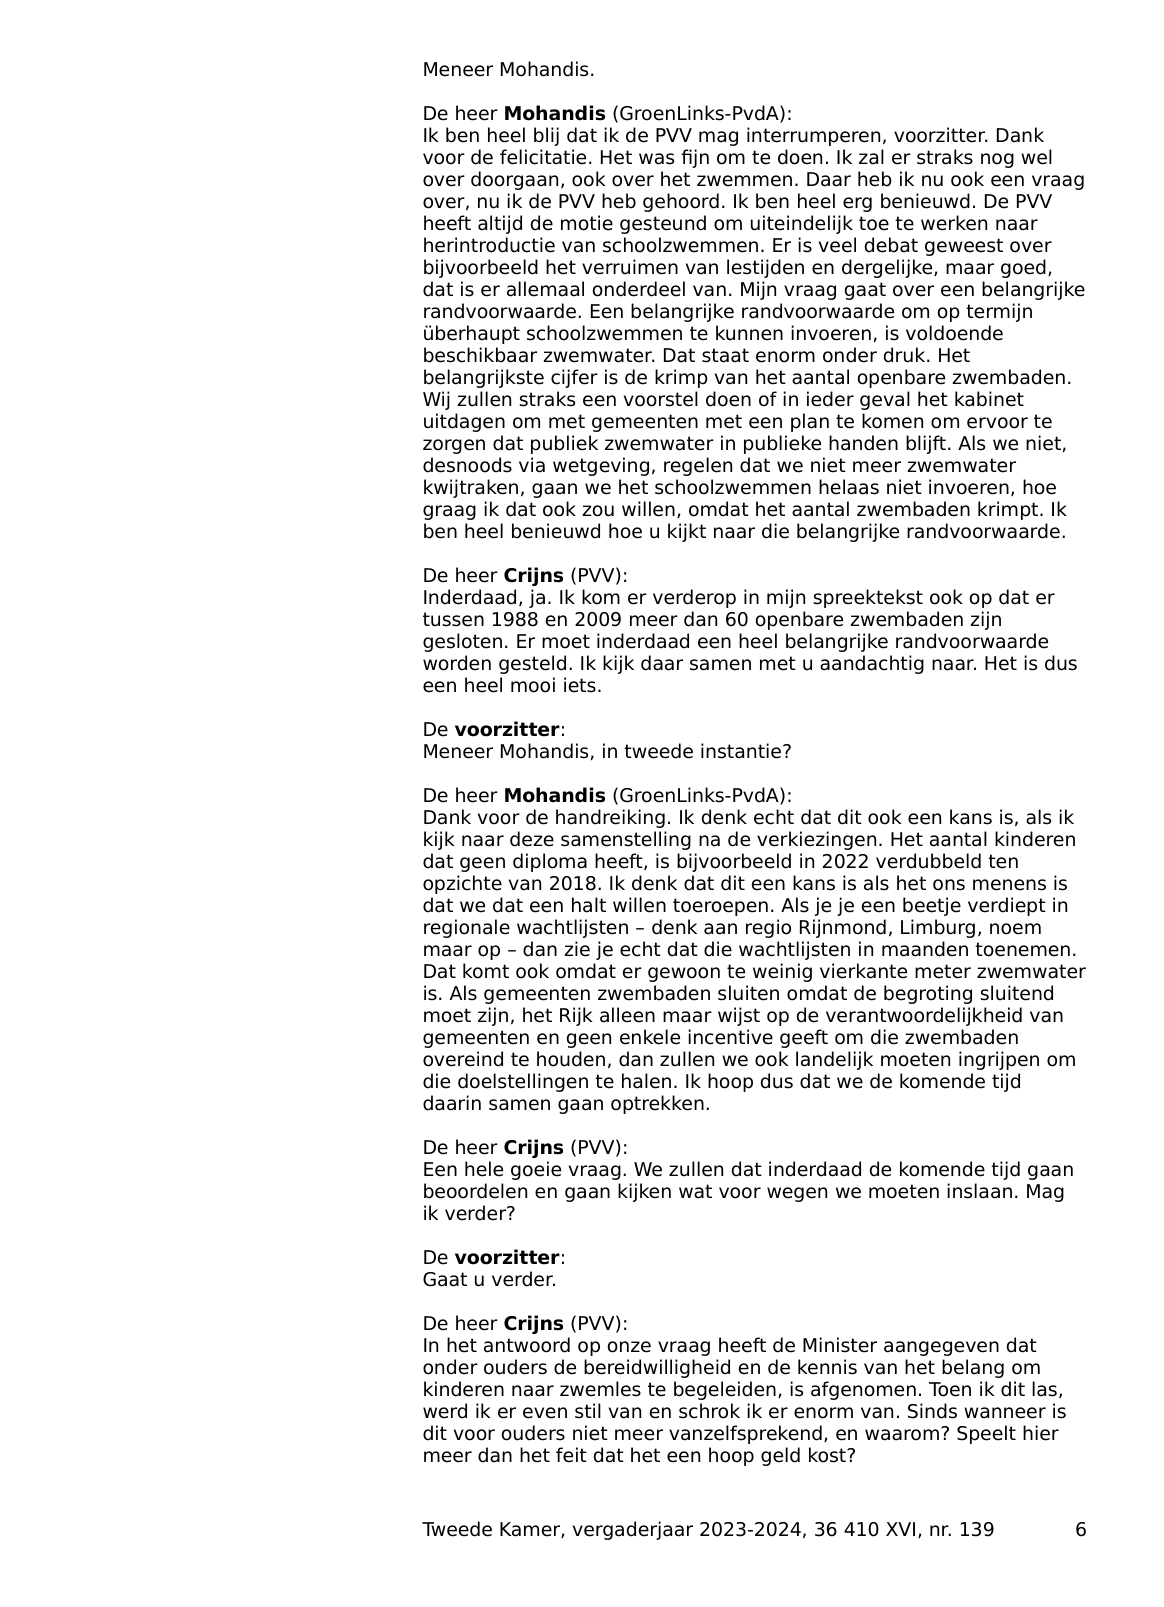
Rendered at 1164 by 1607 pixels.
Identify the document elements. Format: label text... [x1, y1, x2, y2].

text De heer Crijns (PVV): [422, 1313, 1087, 1335]
text De heer Crijns (PVV): [422, 565, 1087, 587]
text De voorzitter: [422, 1247, 1087, 1269]
text Meneer Mohandis, in tweede instantie? [422, 741, 1087, 763]
text Een hele goeie vraag. We zullen dat inderdaad de komende tijd gaan beoordelen en gaan kijken wat voor wegen we moeten inslaan. Mag ik verder? [422, 1159, 1087, 1225]
text Ik ben heel blij dat ik de PVV mag interrumperen, voorzitter. Dank voor de felicitatie. Het was fijn om te doen. Ik zal er straks nog wel over doorgaan, ook over het zwemmen. Daar heb ik nu ook een vraag over, nu ik de PVV heb gehoord. Ik ben heel erg benieuwd. De PVV heeft altijd de motie gesteund om uiteindelijk toe te werken naar herintroductie van schoolzwemmen. Er is veel debat geweest over bijvoorbeeld het verruimen van lestijden en dergelijke, maar goed, dat is er allemaal onderdeel van. Mijn vraag gaat over een belangrijke randvoorwaarde. Een belangrijke randvoorwaarde om op termijn überhaupt schoolzwemmen te kunnen invoeren, is voldoende beschikbaar zwemwater. Dat staat enorm onder druk. Het belangrijkste cijfer is de krimp van het aantal openbare zwembaden. Wij zullen straks een voorstel doen of in ieder geval het kabinet uitdagen om met gemeenten met een plan te komen om ervoor te zorgen dat publiek zwemwater in publieke handen blijft. Als we niet, desnoods via wetgeving, regelen dat we niet meer zwemwater kwijtraken, gaan we het schoolzwemmen helaas niet invoeren, hoe graag ik dat ook zou willen, omdat het aantal zwembaden krimpt. Ik ben heel benieuwd hoe u kijkt naar die belangrijke randvoorwaarde. [422, 125, 1087, 543]
text Inderdaad, ja. Ik kom er verderop in mijn spreektekst ook op dat er tussen 1988 en 2009 meer dan 60 openbare zwembaden zijn gesloten. Er moet inderdaad een heel belangrijke randvoorwaarde worden gesteld. Ik kijk daar samen met u aandachtig naar. Het is dus een heel mooi iets. [422, 587, 1087, 697]
text De heer Crijns (PVV): [422, 1137, 1087, 1159]
text Meneer Mohandis. [422, 59, 1087, 81]
text Dank voor de handreiking. Ik denk echt dat dit ook een kans is, als ik kijk naar deze samenstelling na de verkiezingen. Het aantal kinderen dat geen diploma heeft, is bijvoorbeeld in 2022 verdubbeld ten opzichte van 2018. Ik denk dat dit een kans is als het ons menens is dat we dat een halt willen toeroepen. Als je je een beetje verdiept in regionale wachtlijsten – denk aan regio Rijnmond, Limburg, noem maar op – dan zie je echt dat die wachtlijsten in maanden toenemen. Dat komt ook omdat er gewoon te weinig vierkante meter zwemwater is. Als gemeenten zwembaden sluiten omdat de begroting sluitend moet zijn, het Rijk alleen maar wijst op de verantwoordelijkheid van gemeenten en geen enkele incentive geeft om die zwembaden overeind te houden, dan zullen we ook landelijk moeten ingrijpen om die doelstellingen te halen. Ik hoop dus dat we de komende tijd daarin samen gaan optrekken. [422, 807, 1087, 1115]
text De heer Mohandis (GroenLinks-PvdA): [422, 785, 1087, 807]
text De heer Mohandis (GroenLinks-PvdA): [422, 103, 1087, 125]
text In het antwoord op onze vraag heeft de Minister aangegeven dat onder ouders de bereidwilligheid en de kennis van het belang om kinderen naar zwemles te begeleiden, is afgenomen. Toen ik dit las, werd ik er even stil van en schrok ik er enorm van. Sinds wanneer is dit voor ouders niet meer vanzelfsprekend, en waarom? Speelt hier meer dan het feit dat het een hoop geld kost? [422, 1335, 1087, 1467]
text De voorzitter: [422, 719, 1087, 741]
text Gaat u verder. [422, 1269, 1087, 1291]
